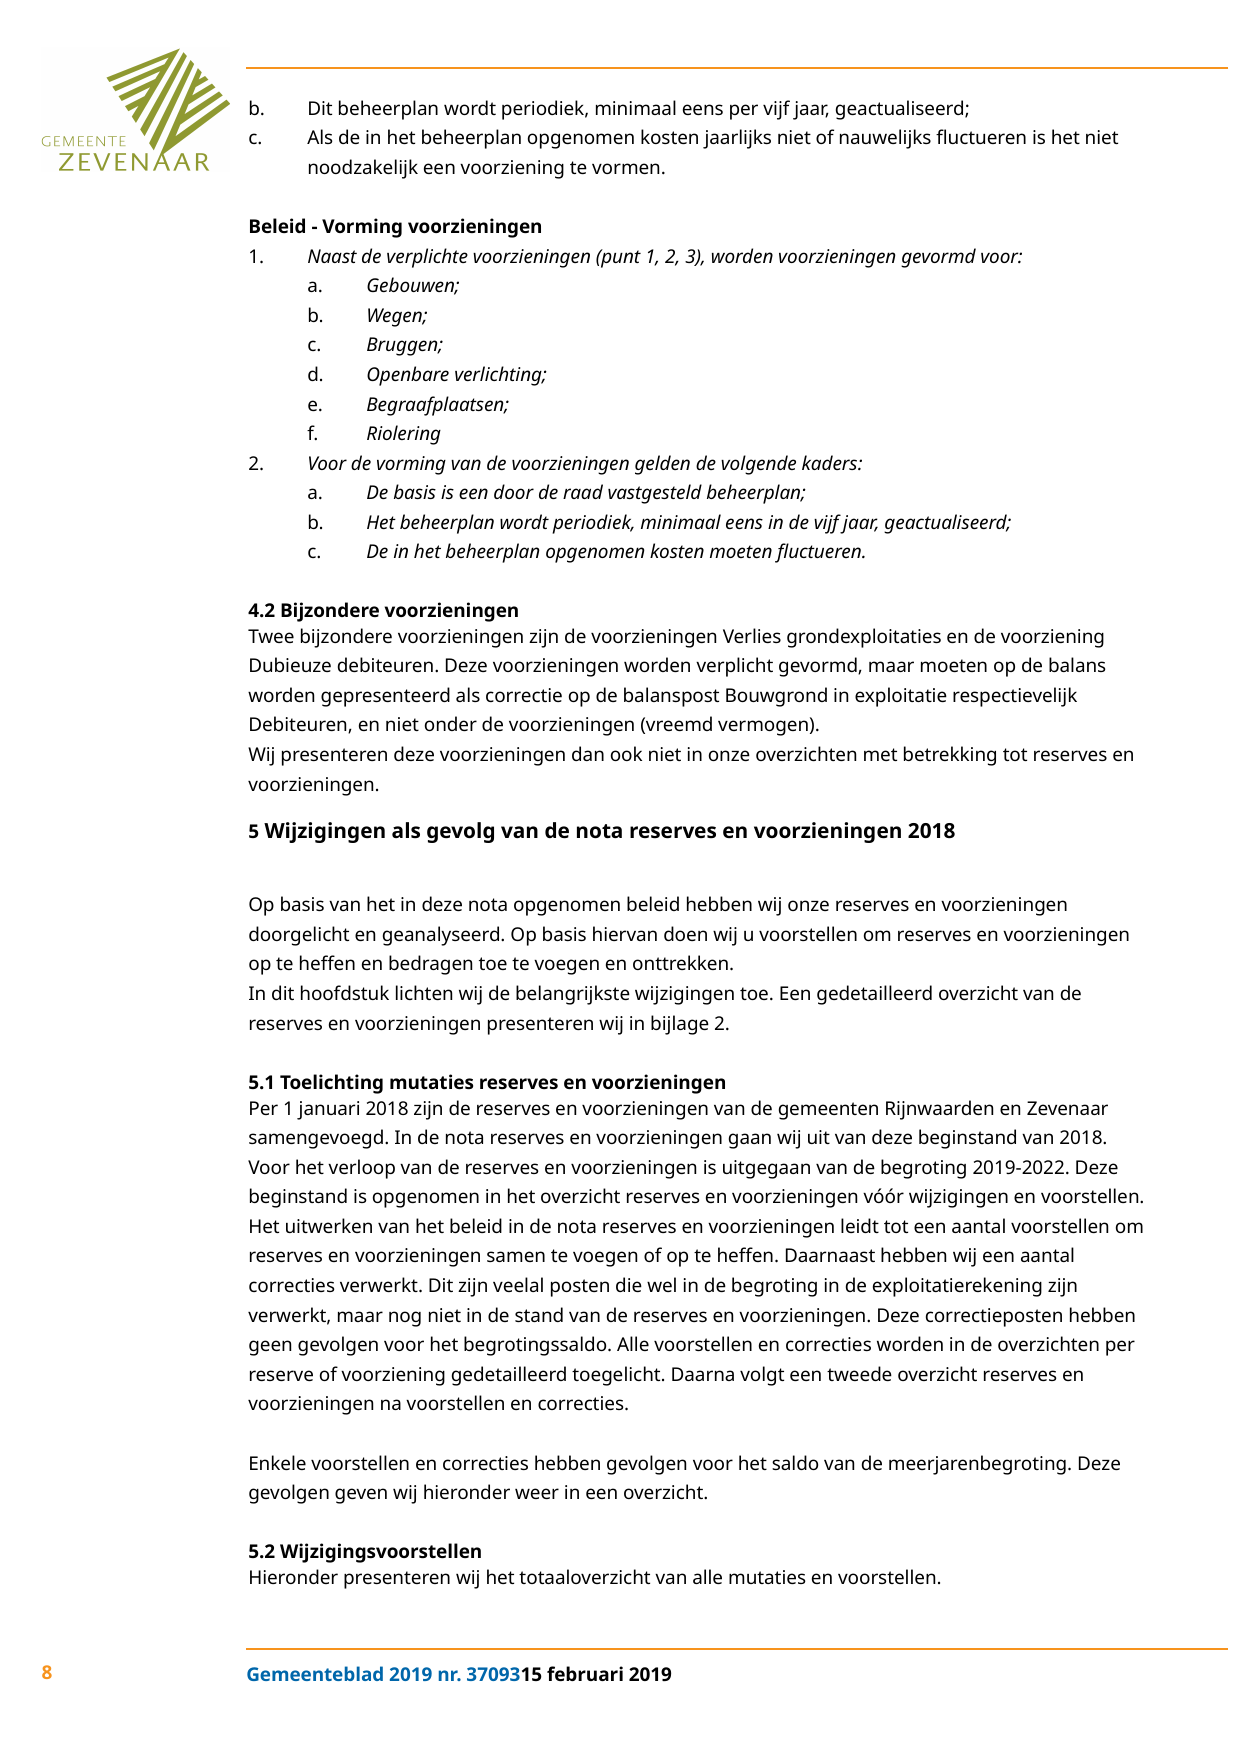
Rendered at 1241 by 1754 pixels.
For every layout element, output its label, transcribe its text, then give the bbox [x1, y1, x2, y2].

text Enkele voorstellen en correcties hebben gevolgen voor het saldo van de meerjarenbegroting. Deze gevolgen geven wij hieronder weer in een overzicht. [248, 1450, 1152, 1505]
text 5 Wijzigingen als gevolg van de nota reserves en voorzieningen 2018 [248, 816, 1152, 845]
text Het uitwerken van het beleid in de nota reserves en voorzieningen leidt tot een aantal voorstellen om reserves en voorzieningen samen te voegen of op te heffen. Daarnaast hebben wij een aantal correcties verwerkt. Dit zijn veelal posten die wel in de begroting in de exploitatierekening zijn verwerkt, maar nog niet in de stand van de reserves en voorzieningen. Deze correctieposten hebben geen gevolgen voor het begrotingssaldo. Alle voorstellen en correcties worden in de overzichten per reserve of voorziening gedetailleerd toegelicht. Daarna volgt een tweede overzicht reserves en voorzieningen na voorstellen en correcties. [248, 1213, 1152, 1416]
picture [41, 47, 231, 172]
text Twee bijzondere voorzieningen zijn de voorzieningen Verlies grondexploitaties en de voorziening Dubieuze debiteuren. Deze voorzieningen worden verplicht gevormd, maar moeten op de balans worden gepresenteerd als correctie op de balanspost Bouwgrond in exploitatie respectievelijk Debiteuren, en niet onder de voorzieningen (vreemd vermogen). [248, 623, 1152, 737]
text Per 1 januari 2018 zijn de reserves en voorzieningen van de gemeenten Rijnwaarden en Zevenaar samengevoegd. In de nota reserves en voorzieningen gaan wij uit van deze beginstand van 2018. Voor het verloop van de reserves en voorzieningen is uitgegaan van de begroting 2019-2022. Deze beginstand is opgenomen in het overzicht reserves en voorzieningen vóór wijzigingen en voorstellen. [248, 1095, 1152, 1209]
table_header Beleid - Vorming voorzieningen Naast de verplichte voorzieningen (punt 1, 2, 3), worden voorzieningen gevormd voor: Gebouwen; Wegen; Bruggen; Openbare verlichting; Begraafplaatsen; Riolering Voor de vorming van de voorzieningen gelden de volgende kaders: De basis is een door de raad vastgesteld beheerplan; Het beheerplan wordt periodiek, minimaal eens in de vijf jaar, geactualiseerd; De in het beheerplan opgenomen kosten moeten fluctueren. [248, 213, 1152, 564]
text In dit hoofdstuk lichten wij de belangrijkste wijzigingen toe. Een gedetailleerd overzicht van de reserves en voorzieningen presenteren wij in bijlage 2. [248, 980, 1152, 1036]
text 4.2 Bijzondere voorzieningen [248, 597, 1152, 623]
text Wij presenteren deze voorzieningen dan ook niet in onze overzichten met betrekking tot reserves en voorzieningen. [248, 741, 1152, 797]
list Dit beheerplan wordt periodiek, minimaal eens per vijf jaar, geactualiseerd; [248, 95, 1152, 121]
text Hieronder presenteren wij het totaaloverzicht van alle mutaties en voorstellen. [248, 1564, 1152, 1590]
text 5.2 Wijzigingsvoorstellen [248, 1538, 1152, 1564]
text 5.1 Toelichting mutaties reserves en voorzieningen [248, 1069, 1152, 1095]
text Op basis van het in deze nota opgenomen beleid hebben wij onze reserves en voorzieningen doorgelicht en geanalyseerd. Op basis hiervan doen wij u voorstellen om reserves en voorzieningen op te heffen en bedragen toe te voegen en onttrekken. [248, 891, 1152, 976]
list Als de in het beheerplan opgenomen kosten jaarlijks niet of nauwelijks fluctueren is het niet noodzakelijk een voorziening te vormen. [248, 124, 1152, 180]
